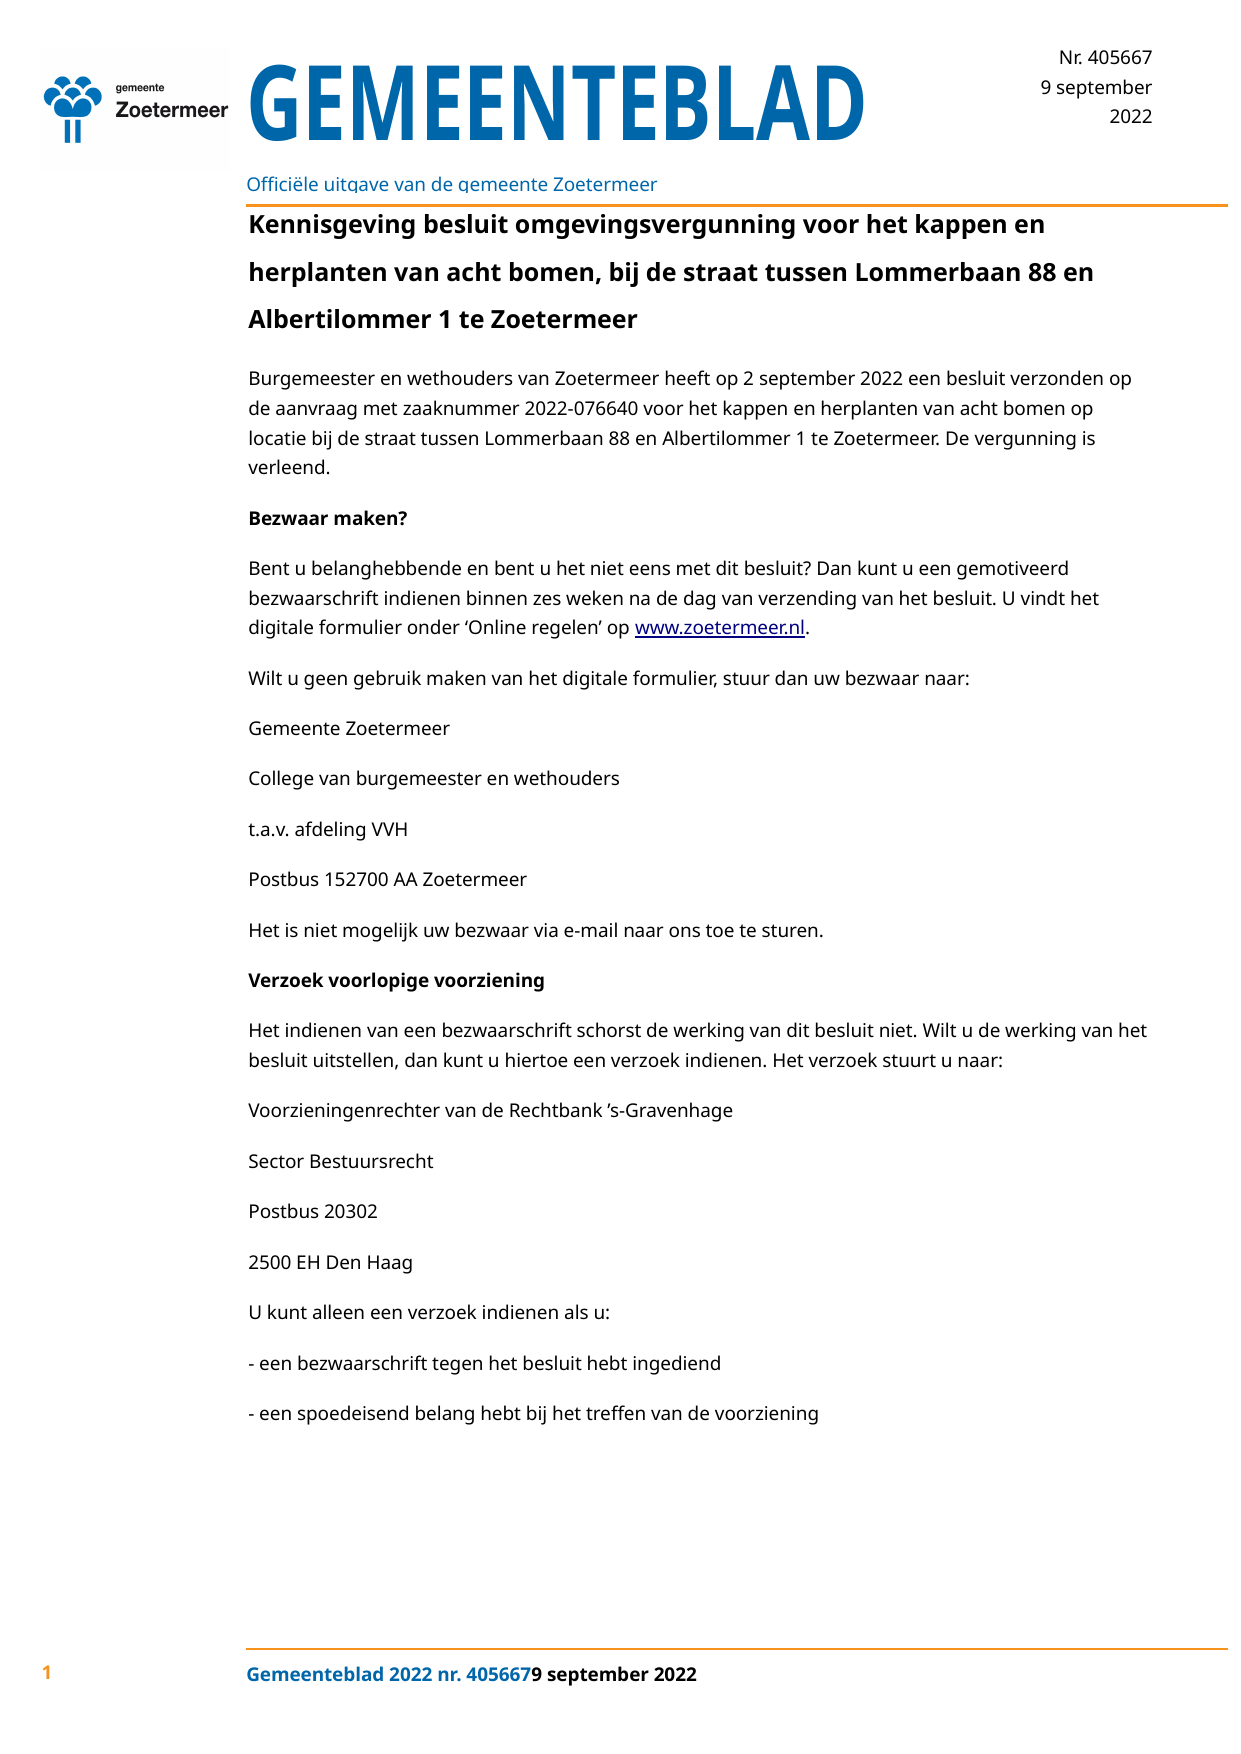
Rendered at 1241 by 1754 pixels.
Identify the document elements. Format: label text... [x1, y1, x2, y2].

text Postbus 20302 [248, 1198, 1152, 1224]
text Bent u belanghebbende en bent u het niet eens met dit besluit? Dan kunt u een gemotiveerd bezwaarschrift indienen binnen zes weken na de dag van verzending van het besluit. U vindt het digitale formulier onder ‘Online regelen’ op www.zoetermeer.nl. [248, 555, 1152, 640]
text t.a.v. afdeling VVH [248, 816, 1152, 842]
text College van burgemeester en wethouders [248, 766, 1152, 791]
text Sector Bestuursrecht [248, 1148, 1152, 1174]
text Wilt u geen gebruik maken van het digitale formulier, stuur dan uw bezwaar naar: [248, 665, 1152, 690]
text Burgemeester en wethouders van Zoetermeer heeft op 2 september 2022 een besluit verzonden op de aanvraag met zaaknummer 2022-076640 voor het kappen en herplanten van acht bomen op locatie bij de straat tussen Lommerbaan 88 en Albertilommer 1 te Zoetermeer. De vergunning is verleend. [248, 366, 1152, 480]
text - een bezwaarschrift tegen het besluit hebt ingediend [248, 1350, 1152, 1375]
text Bezwaar maken? [248, 505, 1152, 530]
text - een spoedeisend belang hebt bij het treffen van de voorziening [248, 1400, 1152, 1426]
picture [41, 47, 231, 172]
text Het is niet mogelijk uw bezwaar via e-mail naar ons toe te sturen. [248, 917, 1152, 942]
text Verzoek voorlopige voorziening [248, 967, 1152, 993]
text Postbus 152700 AA Zoetermeer [248, 866, 1152, 892]
text Gemeente Zoetermeer [248, 715, 1152, 741]
text Voorzieningenrechter van de Rechtbank ’s-Gravenhage [248, 1098, 1152, 1123]
text 2500 EH Den Haag [248, 1249, 1152, 1274]
text Kennisgeving besluit omgevingsvergunning voor het kappen en herplanten van acht bomen, bij de straat tussen Lommerbaan 88 en Albertilommer 1 te Zoetermeer [248, 207, 1152, 336]
text U kunt alleen een verzoek indienen als u: [248, 1299, 1152, 1325]
text Het indienen van een bezwaarschrift schorst de werking van dit besluit niet. Wilt u de werking van het besluit uitstellen, dan kunt u hiertoe een verzoek indienen. Het verzoek stuurt u naar: [248, 1018, 1152, 1073]
